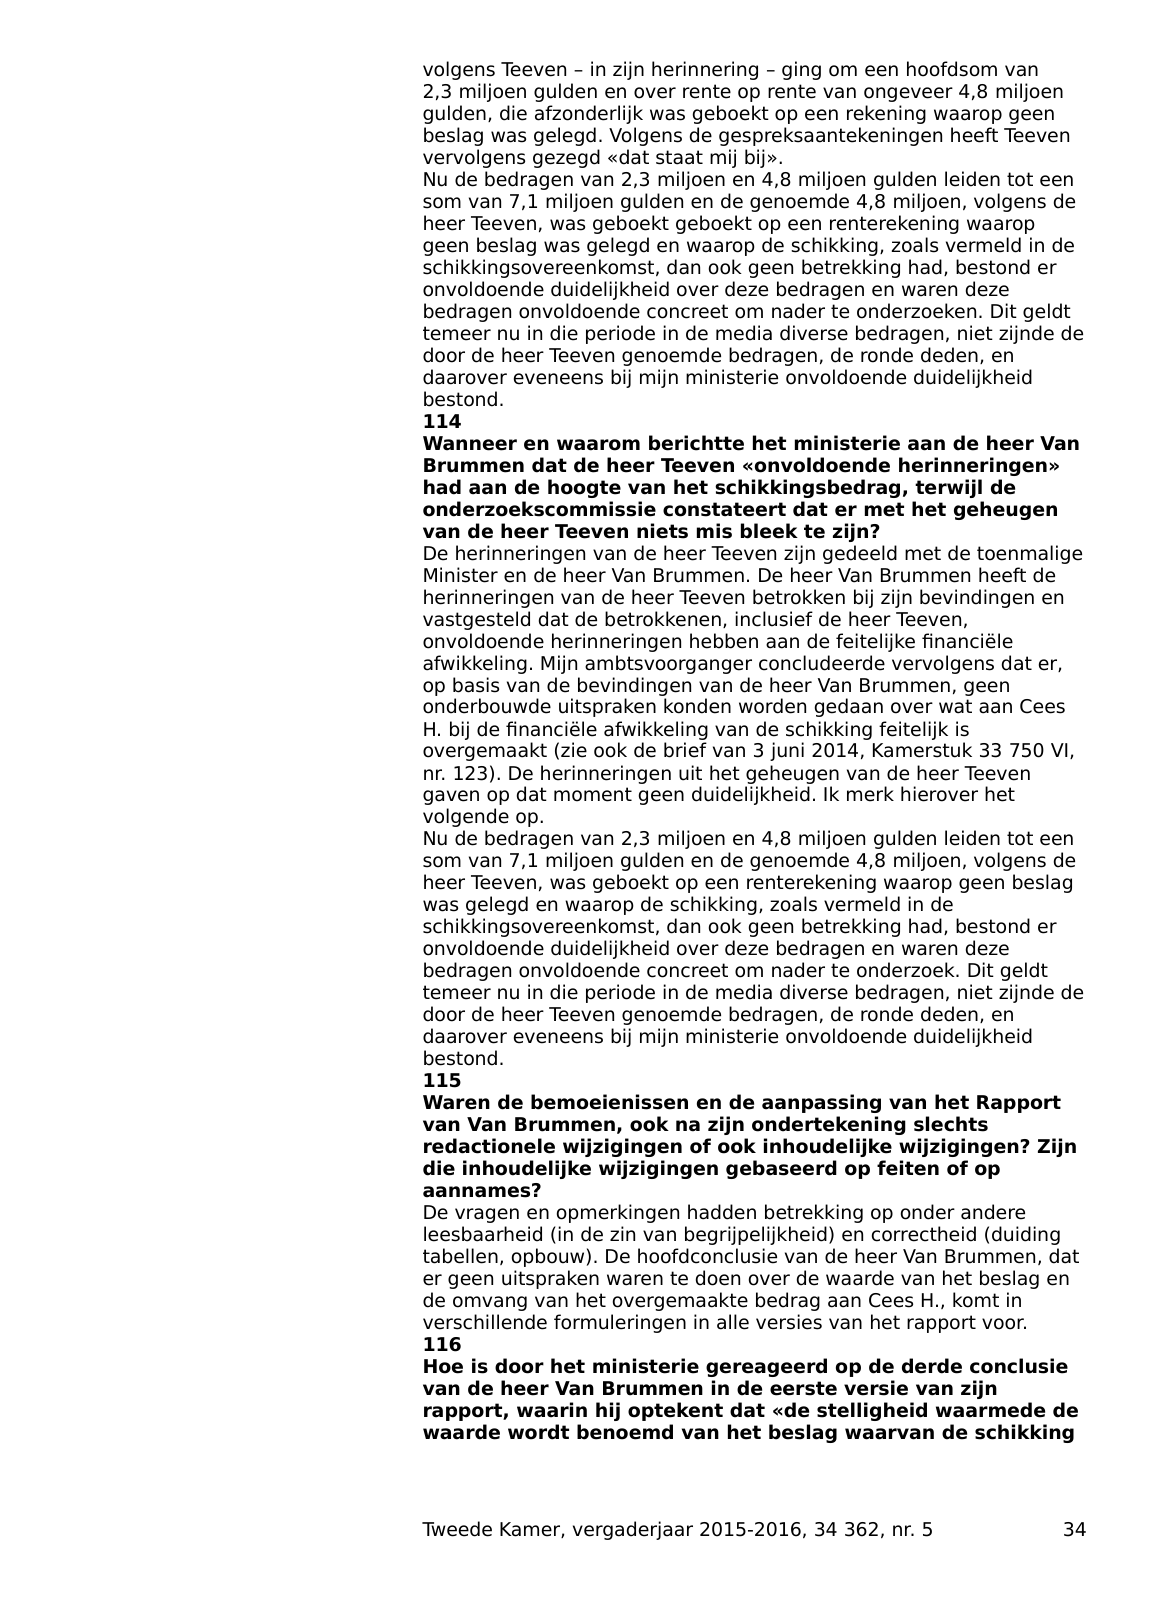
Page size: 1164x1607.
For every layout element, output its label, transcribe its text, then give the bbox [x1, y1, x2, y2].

text Waren de bemoeienissen en de aanpassing van het Rapport van Van Brummen, ook na zijn ondertekening slechts redactionele wijzigingen of ook inhoudelijke wijzigingen? Zijn die inhoudelijke wijzigingen gebaseerd op feiten of op aannames? [422, 1092, 1087, 1202]
text Nu de bedragen van 2,3 miljoen en 4,8 miljoen gulden leiden tot een som van 7,1 miljoen gulden en de genoemde 4,8 miljoen, volgens de heer Teeven, was geboekt op een renterekening waarop geen beslag was gelegd en waarop de schikking, zoals vermeld in de schikkingsovereenkomst, dan ook geen betrekking had, bestond er onvoldoende duidelijkheid over deze bedragen en waren deze bedragen onvoldoende concreet om nader te onderzoek. Dit geldt temeer nu in die periode in de media diverse bedragen, niet zijnde de door de heer Teeven genoemde bedragen, de ronde deden, en daarover eveneens bij mijn ministerie onvoldoende duidelijkheid bestond. [422, 828, 1087, 1070]
text 114 [422, 411, 1087, 433]
text Wanneer en waarom berichtte het ministerie aan de heer Van Brummen dat de heer Teeven «onvoldoende herinneringen» had aan de hoogte van het schikkingsbedrag, terwijl de onderzoekscommissie constateert dat er met het geheugen van de heer Teeven niets mis bleek te zijn? [422, 433, 1087, 543]
text Nu de bedragen van 2,3 miljoen en 4,8 miljoen gulden leiden tot een som van 7,1 miljoen gulden en de genoemde 4,8 miljoen, volgens de heer Teeven, was geboekt geboekt op een renterekening waarop geen beslag was gelegd en waarop de schikking, zoals vermeld in de schikkingsovereenkomst, dan ook geen betrekking had, bestond er onvoldoende duidelijkheid over deze bedragen en waren deze bedragen onvoldoende concreet om nader te onderzoeken. Dit geldt temeer nu in die periode in de media diverse bedragen, niet zijnde de door de heer Teeven genoemde bedragen, de ronde deden, en daarover eveneens bij mijn ministerie onvoldoende duidelijkheid bestond. [422, 169, 1087, 411]
text De vragen en opmerkingen hadden betrekking op onder andere leesbaarheid (in de zin van begrijpelijkheid) en correctheid (duiding tabellen, opbouw). De hoofdconclusie van de heer Van Brummen, dat er geen uitspraken waren te doen over de waarde van het beslag en de omvang van het overgemaakte bedrag aan Cees H., komt in verschillende formuleringen in alle versies van het rapport voor. [422, 1202, 1087, 1334]
text De herinneringen van de heer Teeven zijn gedeeld met de toenmalige Minister en de heer Van Brummen. De heer Van Brummen heeft de herinneringen van de heer Teeven betrokken bij zijn bevindingen en vastgesteld dat de betrokkenen, inclusief de heer Teeven, onvoldoende herinneringen hebben aan de feitelijke financiële afwikkeling. Mijn ambtsvoorganger concludeerde vervolgens dat er, op basis van de bevindingen van de heer Van Brummen, geen onderbouwde uitspraken konden worden gedaan over wat aan Cees H. bij de financiële afwikkeling van de schikking feitelijk is overgemaakt (zie ook de brief van 3 juni 2014, Kamerstuk 33 750 VI, nr. 123). De herinneringen uit het geheugen van de heer Teeven gaven op dat moment geen duidelijkheid. Ik merk hierover het volgende op. [422, 543, 1087, 828]
text 116 [422, 1334, 1087, 1356]
text 115 [422, 1070, 1087, 1092]
text volgens Teeven – in zijn herinnering – ging om een hoofdsom van 2,3 miljoen gulden en over rente op rente van ongeveer 4,8 miljoen gulden, die afzonderlijk was geboekt op een rekening waarop geen beslag was gelegd. Volgens de gespreksaantekeningen heeft Teeven vervolgens gezegd «dat staat mij bij». [422, 59, 1087, 169]
text Hoe is door het ministerie gereageerd op de derde conclusie van de heer Van Brummen in de eerste versie van zijn rapport, waarin hij optekent dat «de stelligheid waarmede de waarde wordt benoemd van het beslag waarvan de schikking [422, 1356, 1087, 1444]
